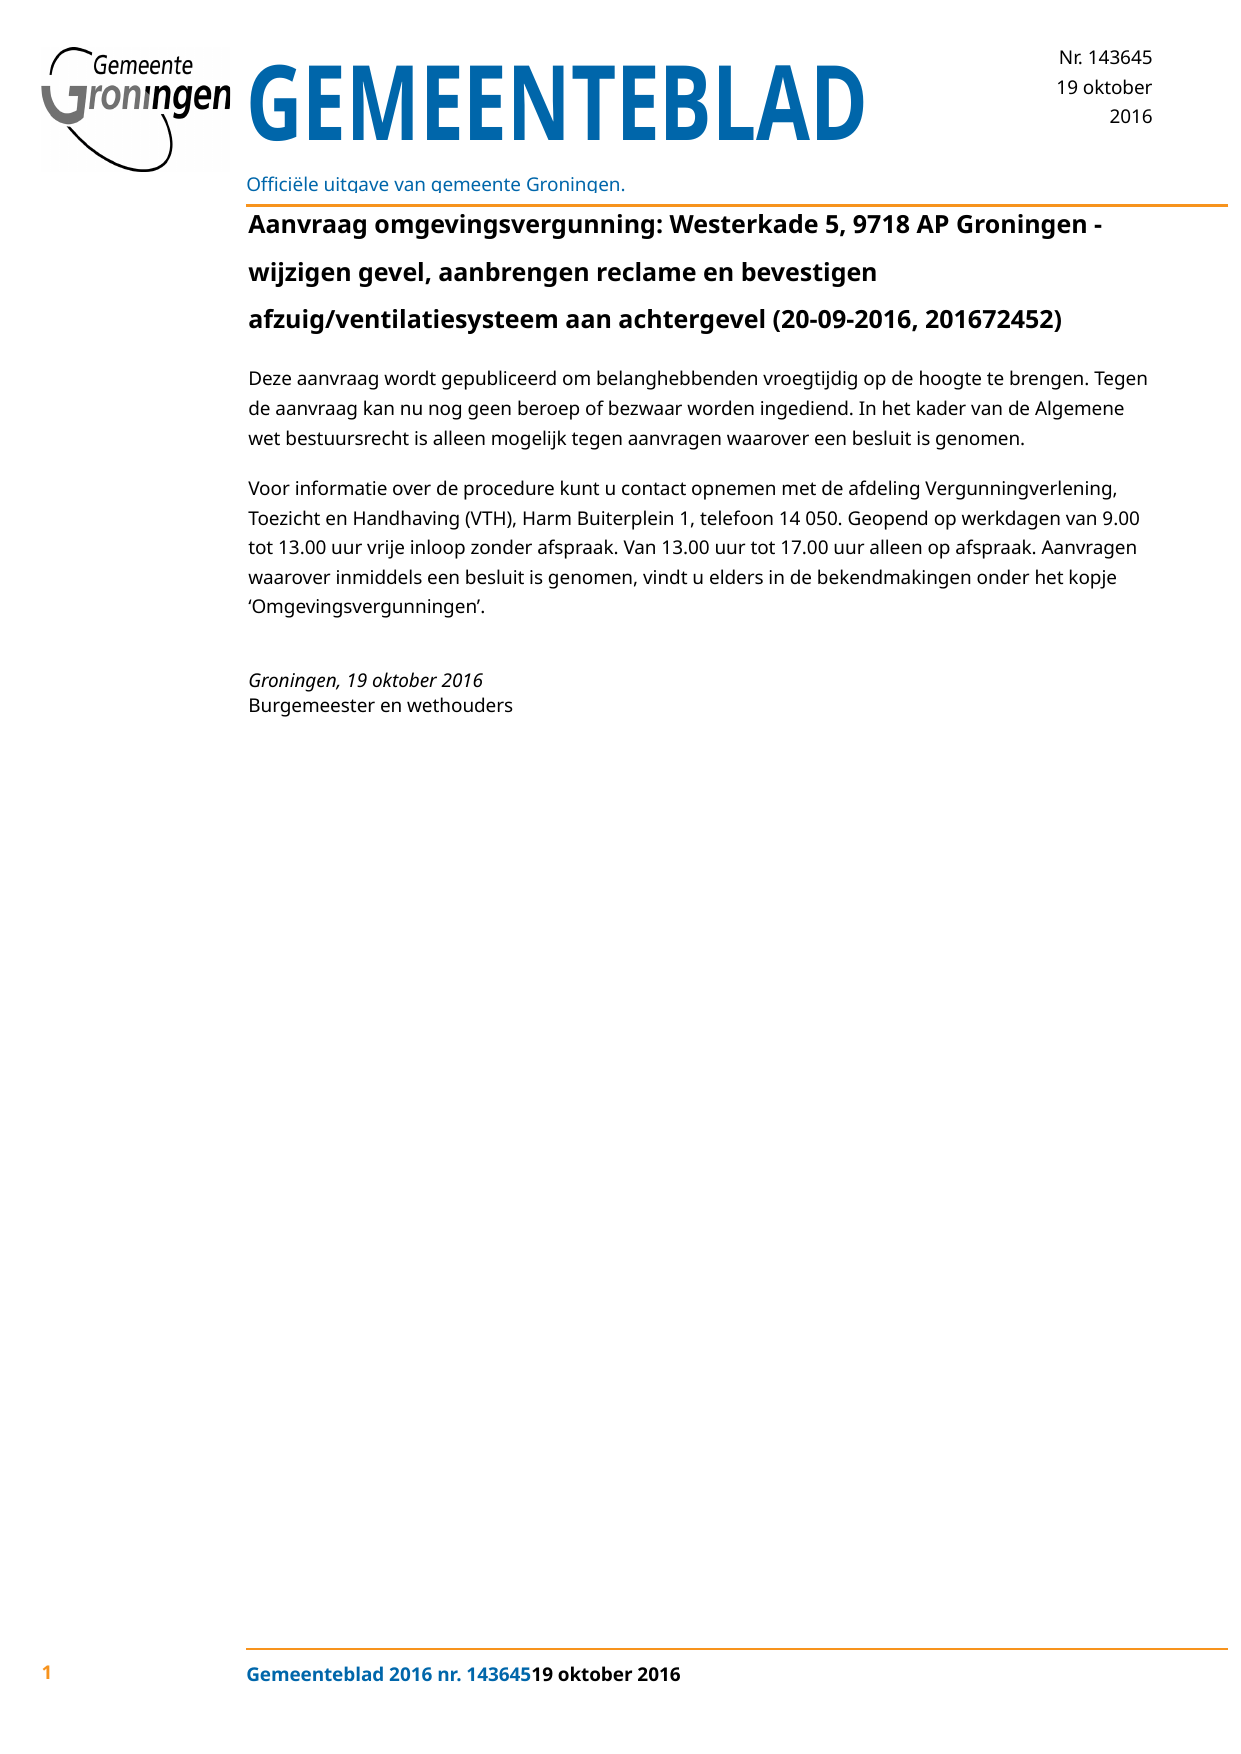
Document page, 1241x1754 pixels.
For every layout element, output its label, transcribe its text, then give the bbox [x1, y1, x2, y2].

text Burgemeester en wethouders [248, 693, 1152, 718]
text Aanvraag omgevingsvergunning: Westerkade 5, 9718 AP Groningen - wijzigen gevel, aanbrengen reclame en bevestigen afzuig/ventilatiesysteem aan achtergevel (20-09-2016, 201672452) [248, 207, 1152, 336]
text Groningen, 19 oktober 2016 [248, 667, 1152, 693]
text Voor informatie over de procedure kunt u contact opnemen met de afdeling Vergunningverlening, Toezicht en Handhaving (VTH), Harm Buiterplein 1, telefoon 14 050. Geopend op werkdagen van 9.00 tot 13.00 uur vrije inloop zonder afspraak. Van 13.00 uur tot 17.00 uur alleen op afspraak. Aanvragen waarover inmiddels een besluit is genomen, vindt u elders in de bekendmakingen onder het kopje ‘Omgevingsvergunningen’. [248, 475, 1152, 619]
text Deze aanvraag wordt gepubliceerd om belanghebbenden vroegtijdig op de hoogte te brengen. Tegen de aanvraag kan nu nog geen beroep of bezwaar worden ingediend. In het kader van de Algemene wet bestuursrecht is alleen mogelijk tegen aanvragen waarover een besluit is genomen. [248, 366, 1152, 450]
picture [41, 47, 231, 172]
